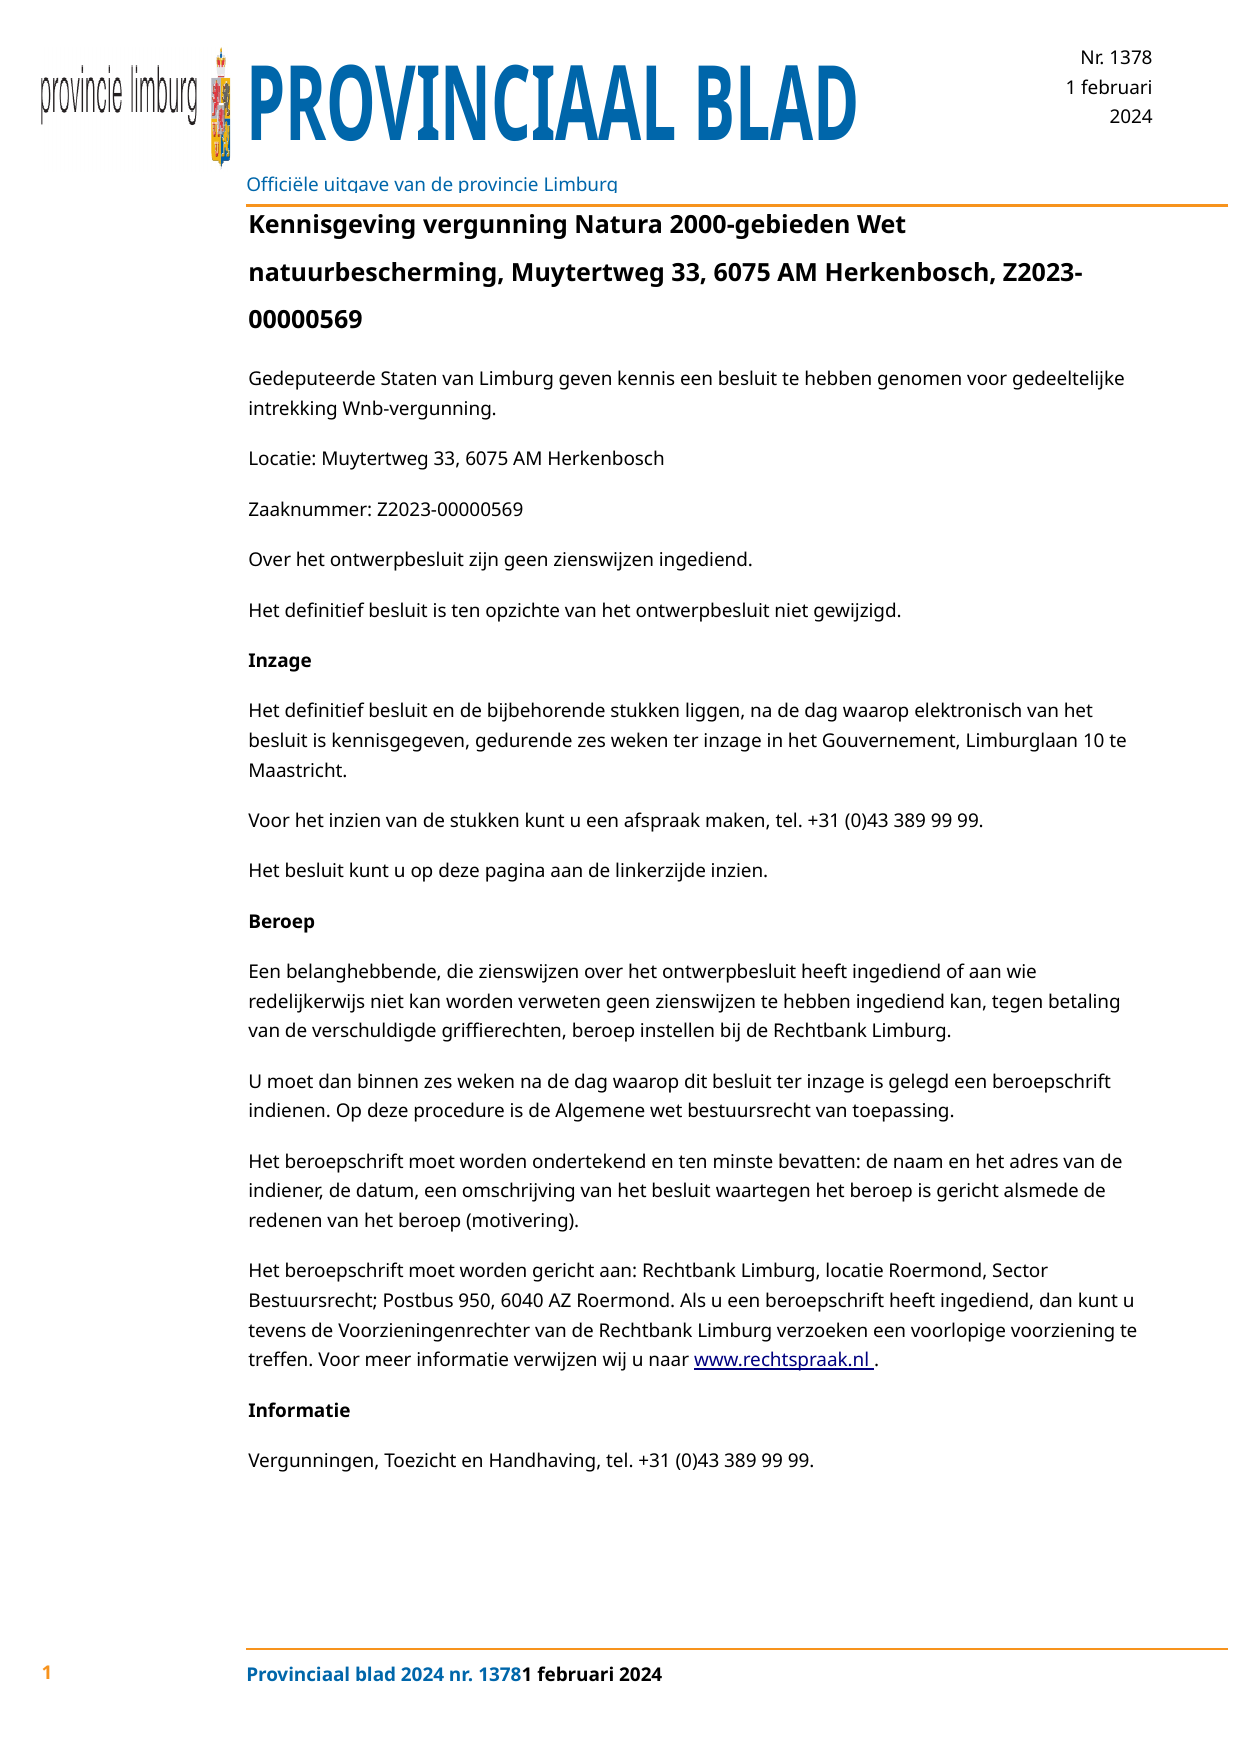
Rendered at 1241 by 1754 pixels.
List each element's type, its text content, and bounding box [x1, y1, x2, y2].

text Het beroepschrift moet worden ondertekend en ten minste bevatten: de naam en het adres van de indiener, de datum, een omschrijving van het besluit waartegen het beroep is gericht alsmede de redenen van het beroep (motivering). [248, 1148, 1152, 1233]
text Het beroepschrift moet worden gericht aan: Rechtbank Limburg, locatie Roermond, Sector Bestuursrecht; Postbus 950, 6040 AZ Roermond. Als u een beroepschrift heeft ingediend, dan kunt u tevens de Voorzieningenrechter van de Rechtbank Limburg verzoeken een voorlopige voorziening te treffen. Voor meer informatie verwijzen wij u naar www.rechtspraak.nl . [248, 1258, 1152, 1372]
text Het definitief besluit en de bijbehorende stukken liggen, na de dag waarop elektronisch van het besluit is kennisgegeven, gedurende zes weken ter inzage in het Gouvernement, Limburglaan 10 te Maastricht. [248, 698, 1152, 782]
text Informatie [248, 1397, 1152, 1422]
picture [41, 47, 231, 172]
text Zaaknummer: Z2023-00000569 [248, 496, 1152, 522]
text Kennisgeving vergunning Natura 2000-gebieden Wet natuurbescherming, Muytertweg 33, 6075 AM Herkenbosch, Z2023-00000569 [248, 207, 1152, 336]
text Gedeputeerde Staten van Limburg geven kennis een besluit te hebben genomen voor gedeeltelijke intrekking Wnb-vergunning. [248, 366, 1152, 421]
text U moet dan binnen zes weken na de dag waarop dit besluit ter inzage is gelegd een beroepschrift indienen. Op deze procedure is de Algemene wet bestuursrecht van toepassing. [248, 1068, 1152, 1123]
text Een belanghebbende, die zienswijzen over het ontwerpbesluit heeft ingediend of aan wie redelijkerwijs niet kan worden verweten geen zienswijzen te hebben ingediend kan, tegen betaling van de verschuldigde griffierechten, beroep instellen bij de Rechtbank Limburg. [248, 958, 1152, 1043]
text Voor het inzien van de stukken kunt u een afspraak maken, tel. +31 (0)43 389 99 99. [248, 807, 1152, 833]
text Locatie: Muytertweg 33, 6075 AM Herkenbosch [248, 446, 1152, 471]
text Over het ontwerpbesluit zijn geen zienswijzen ingediend. [248, 546, 1152, 572]
text Inzage [248, 647, 1152, 673]
text Het besluit kunt u op deze pagina aan de linkerzijde inzien. [248, 858, 1152, 883]
text Het definitief besluit is ten opzichte van het ontwerpbesluit niet gewijzigd. [248, 597, 1152, 622]
text Beroep [248, 908, 1152, 934]
text Vergunningen, Toezicht en Handhaving, tel. +31 (0)43 389 99 99. [248, 1447, 1152, 1473]
